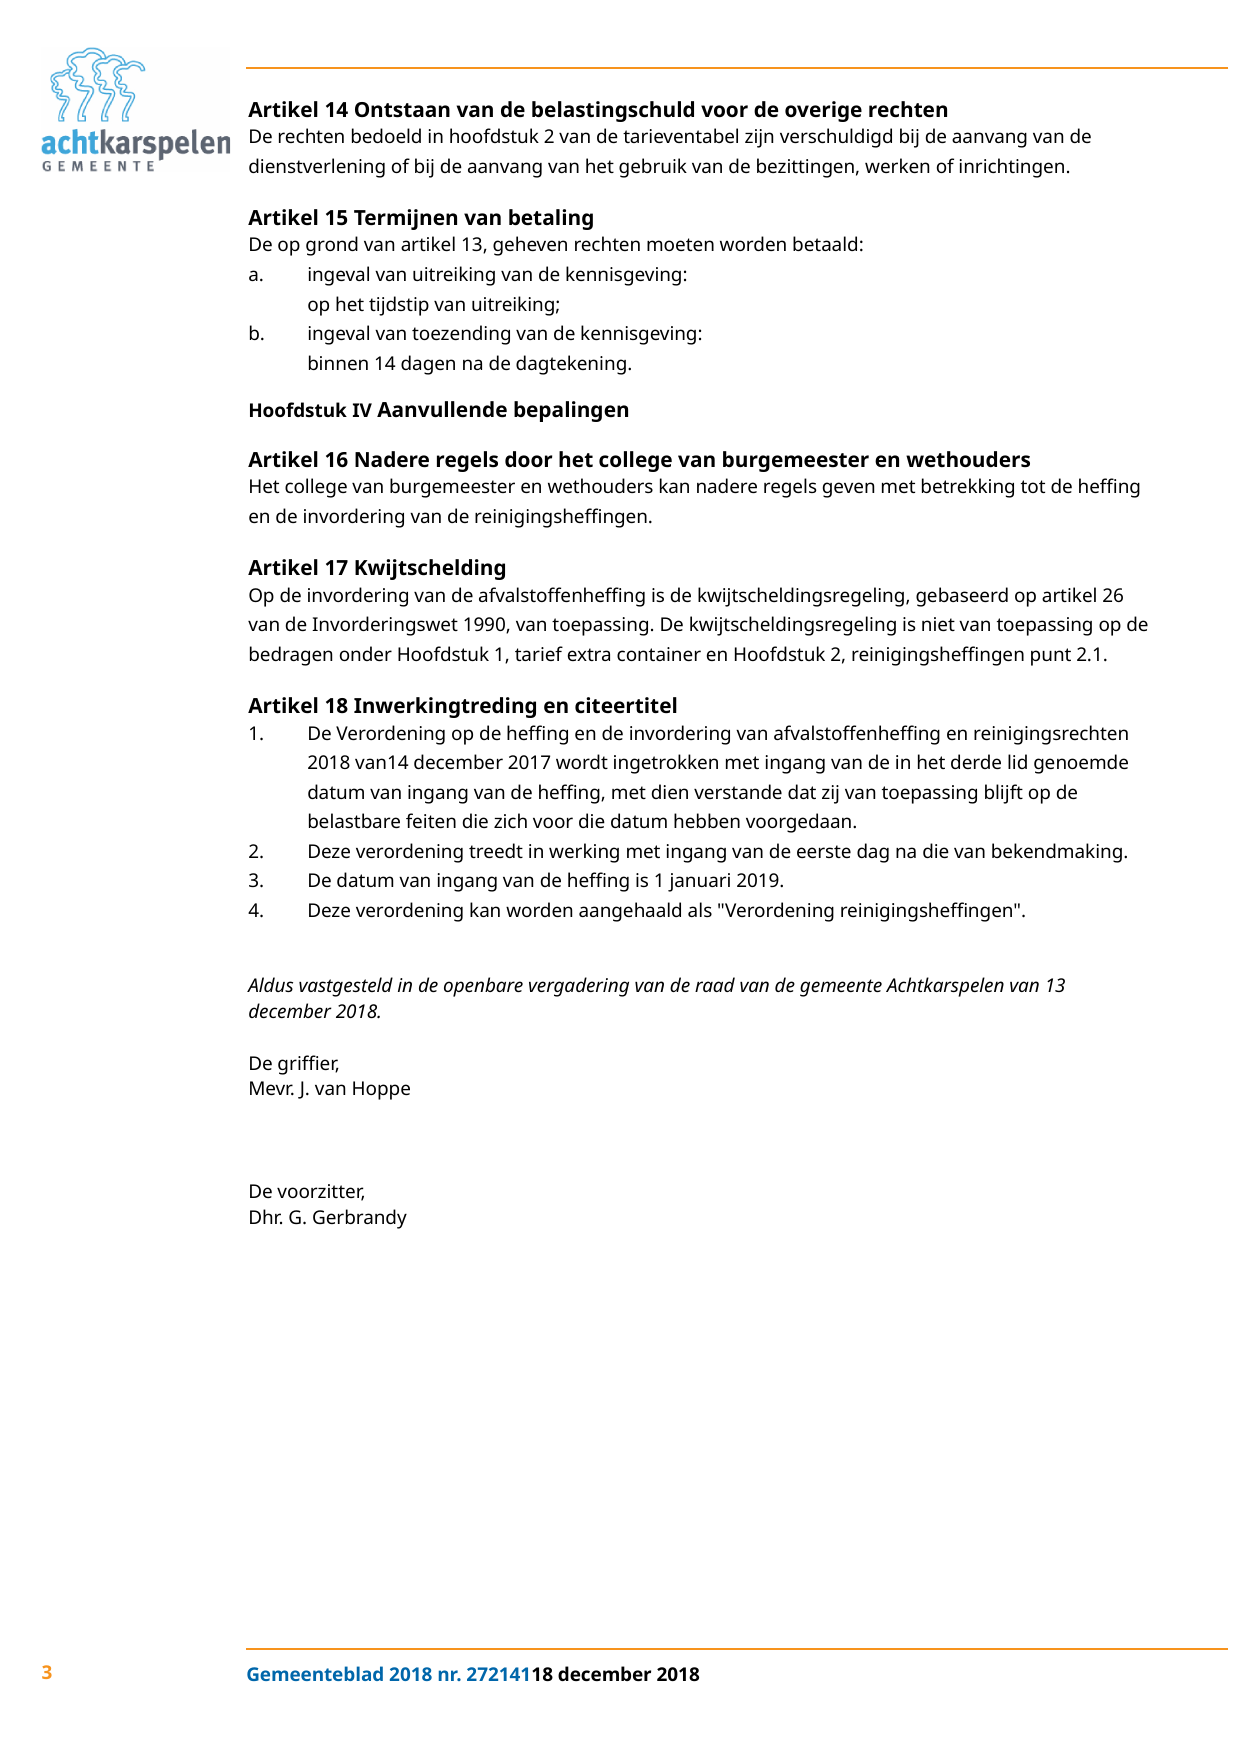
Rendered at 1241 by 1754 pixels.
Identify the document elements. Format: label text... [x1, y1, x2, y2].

text Op de invordering van de afvalstoffenheffing is de kwijtscheldingsregeling, gebaseerd op artikel 26 van de Invorderingswet 1990, van toepassing. De kwijtscheldingsregeling is niet van toepassing op de bedragen onder Hoofdstuk 1, tarief extra container en Hoofdstuk 2, reinigingsheffingen punt 2.1. [248, 582, 1152, 667]
text De griffier, [248, 1050, 1152, 1075]
text Dhr. G. Gerbrandy [248, 1204, 1152, 1230]
text De voorzitter, [248, 1178, 1152, 1204]
text Artikel 18 Inwerkingtreding en citeertitel [248, 691, 1152, 720]
list Deze verordening treedt in werking met ingang van de eerste dag na die van bekendmaking. [248, 838, 1152, 864]
text Mevr. J. van Hoppe [248, 1075, 1152, 1101]
list binnen 14 dagen na de dagtekening. [248, 350, 1152, 376]
text De op grond van artikel 13, geheven rechten moeten worden betaald: [248, 232, 1152, 257]
list De Verordening op de heffing en de invordering van afvalstoffenheffing en reinigingsrechten 2018 van14 december 2017 wordt ingetrokken met ingang van de in het derde lid genoemde datum van ingang van de heffing, met dien verstande dat zij van toepassing blijft op de belastbare feiten die zich voor die datum hebben voorgedaan. [248, 720, 1152, 834]
text Artikel 16 Nadere regels door het college van burgemeester en wethouders [248, 445, 1152, 473]
text Artikel 15 Termijnen van betaling [248, 203, 1152, 232]
text Hoofdstuk IV Aanvullende bepalingen [248, 396, 1152, 424]
picture [41, 47, 231, 172]
text Artikel 17 Kwijtschelding [248, 553, 1152, 582]
list ingeval van uitreiking van de kennisgeving: [248, 261, 1152, 287]
list Deze verordening kan worden aangehaald als "Verordening reinigingsheffingen". [248, 897, 1152, 923]
text De rechten bedoeld in hoofdstuk 2 van de tarieventabel zijn verschuldigd bij de aanvang van de dienstverlening of bij de aanvang van het gebruik van de bezittingen, werken of inrichtingen. [248, 123, 1152, 178]
list ingeval van toezending van de kennisgeving: [248, 320, 1152, 346]
text Het college van burgemeester en wethouders kan nadere regels geven met betrekking tot de heffing en de invordering van de reinigingsheffingen. [248, 473, 1152, 529]
list op het tijdstip van uitreiking; [248, 291, 1152, 317]
list De datum van ingang van de heffing is 1 januari 2019. [248, 868, 1152, 893]
text Artikel 14 Ontstaan van de belastingschuld voor de overige rechten [248, 95, 1152, 123]
text Aldus vastgesteld in de openbare vergadering van de raad van de gemeente Achtkarspelen van 13 december 2018. [248, 972, 1152, 1024]
